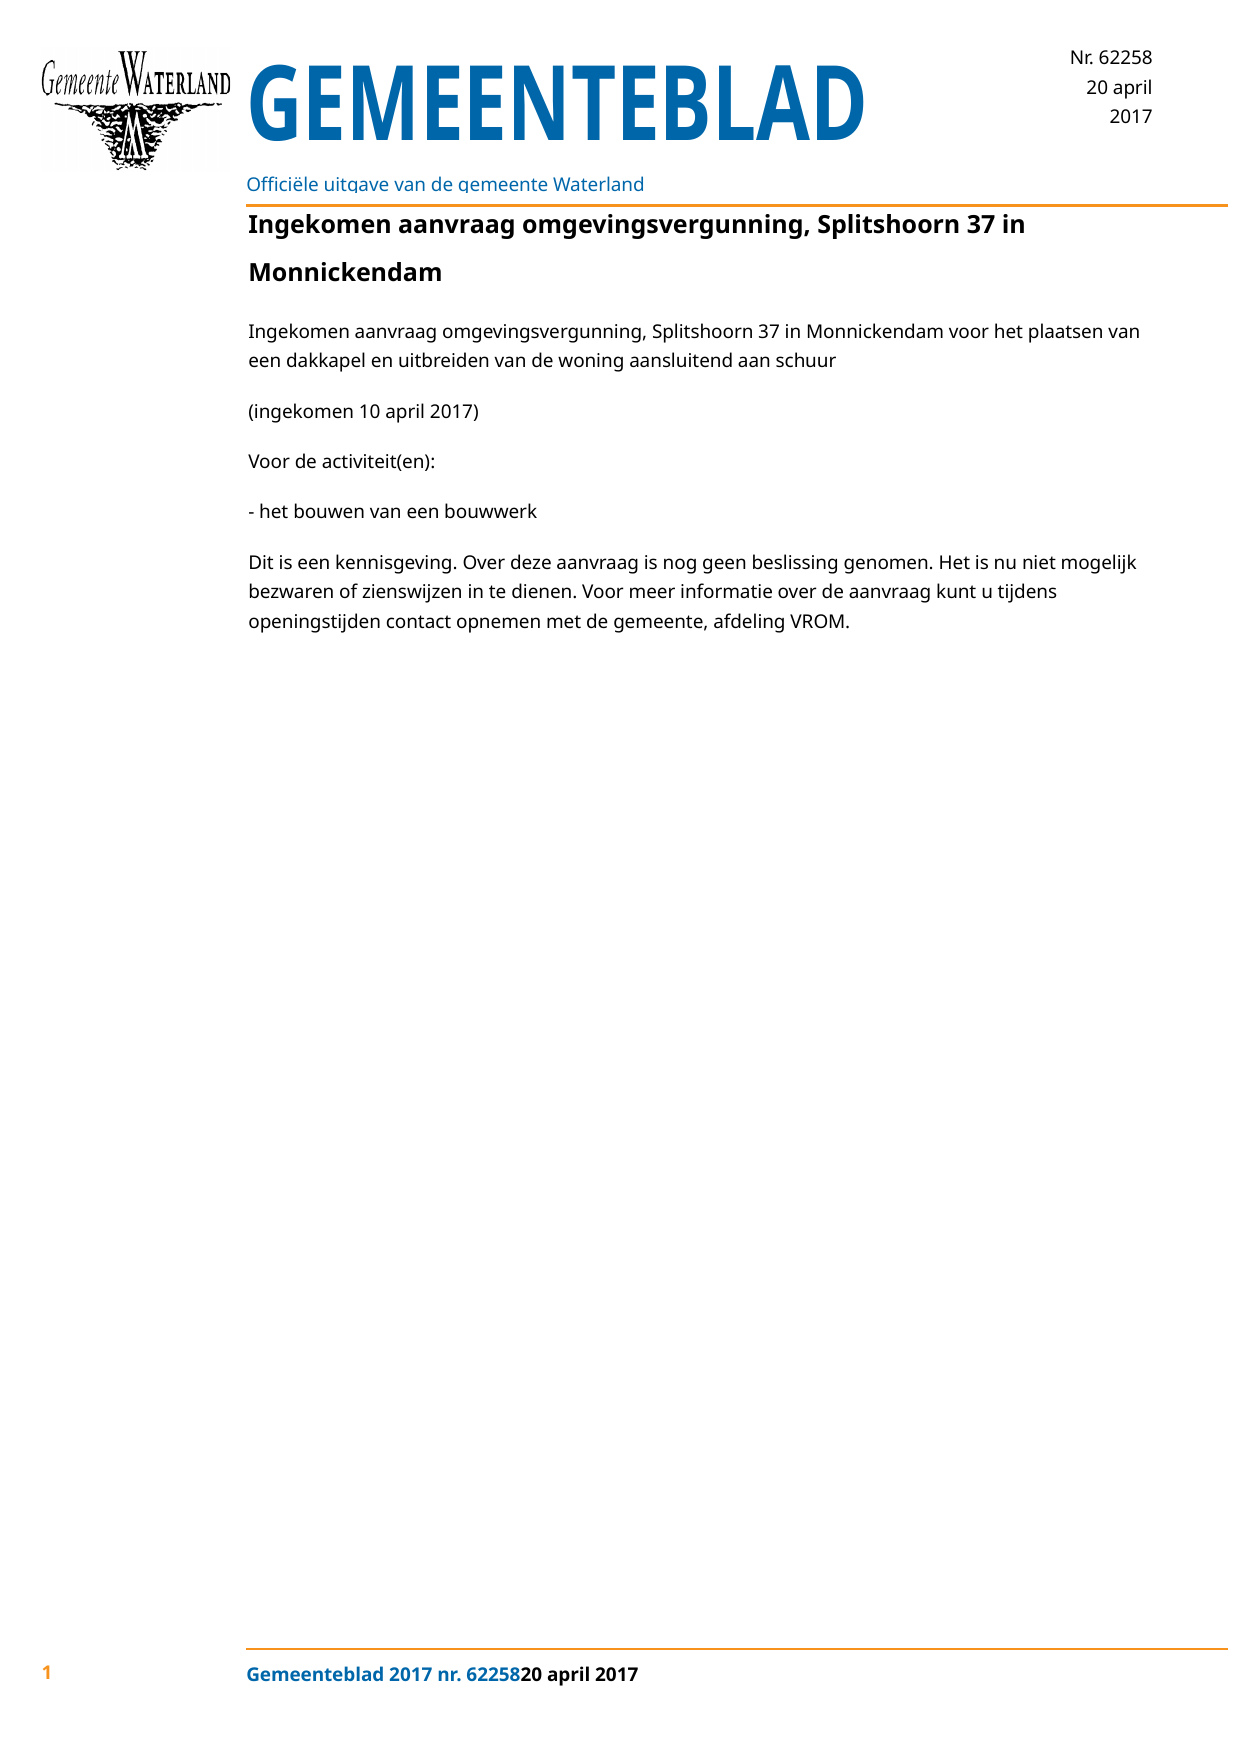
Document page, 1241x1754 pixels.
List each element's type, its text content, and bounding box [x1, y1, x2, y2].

text Ingekomen aanvraag omgevingsvergunning, Splitshoorn 37 in Monnickendam voor het plaatsen van een dakkapel en uitbreiden van de woning aansluitend aan schuur [248, 318, 1152, 373]
text Dit is een kennisgeving. Over deze aanvraag is nog geen beslissing genomen. Het is nu niet mogelijk bezwaren of zienswijzen in te dienen. Voor meer informatie over de aanvraag kunt u tijdens openingstijden contact opnemen met de gemeente, afdeling VROM. [248, 549, 1152, 634]
text (ingekomen 10 april 2017) [248, 398, 1152, 424]
text - het bouwen van een bouwwerk [248, 499, 1152, 524]
picture [41, 47, 231, 172]
text Voor de activiteit(en): [248, 448, 1152, 474]
text Ingekomen aanvraag omgevingsvergunning, Splitshoorn 37 in Monnickendam [248, 207, 1152, 288]
